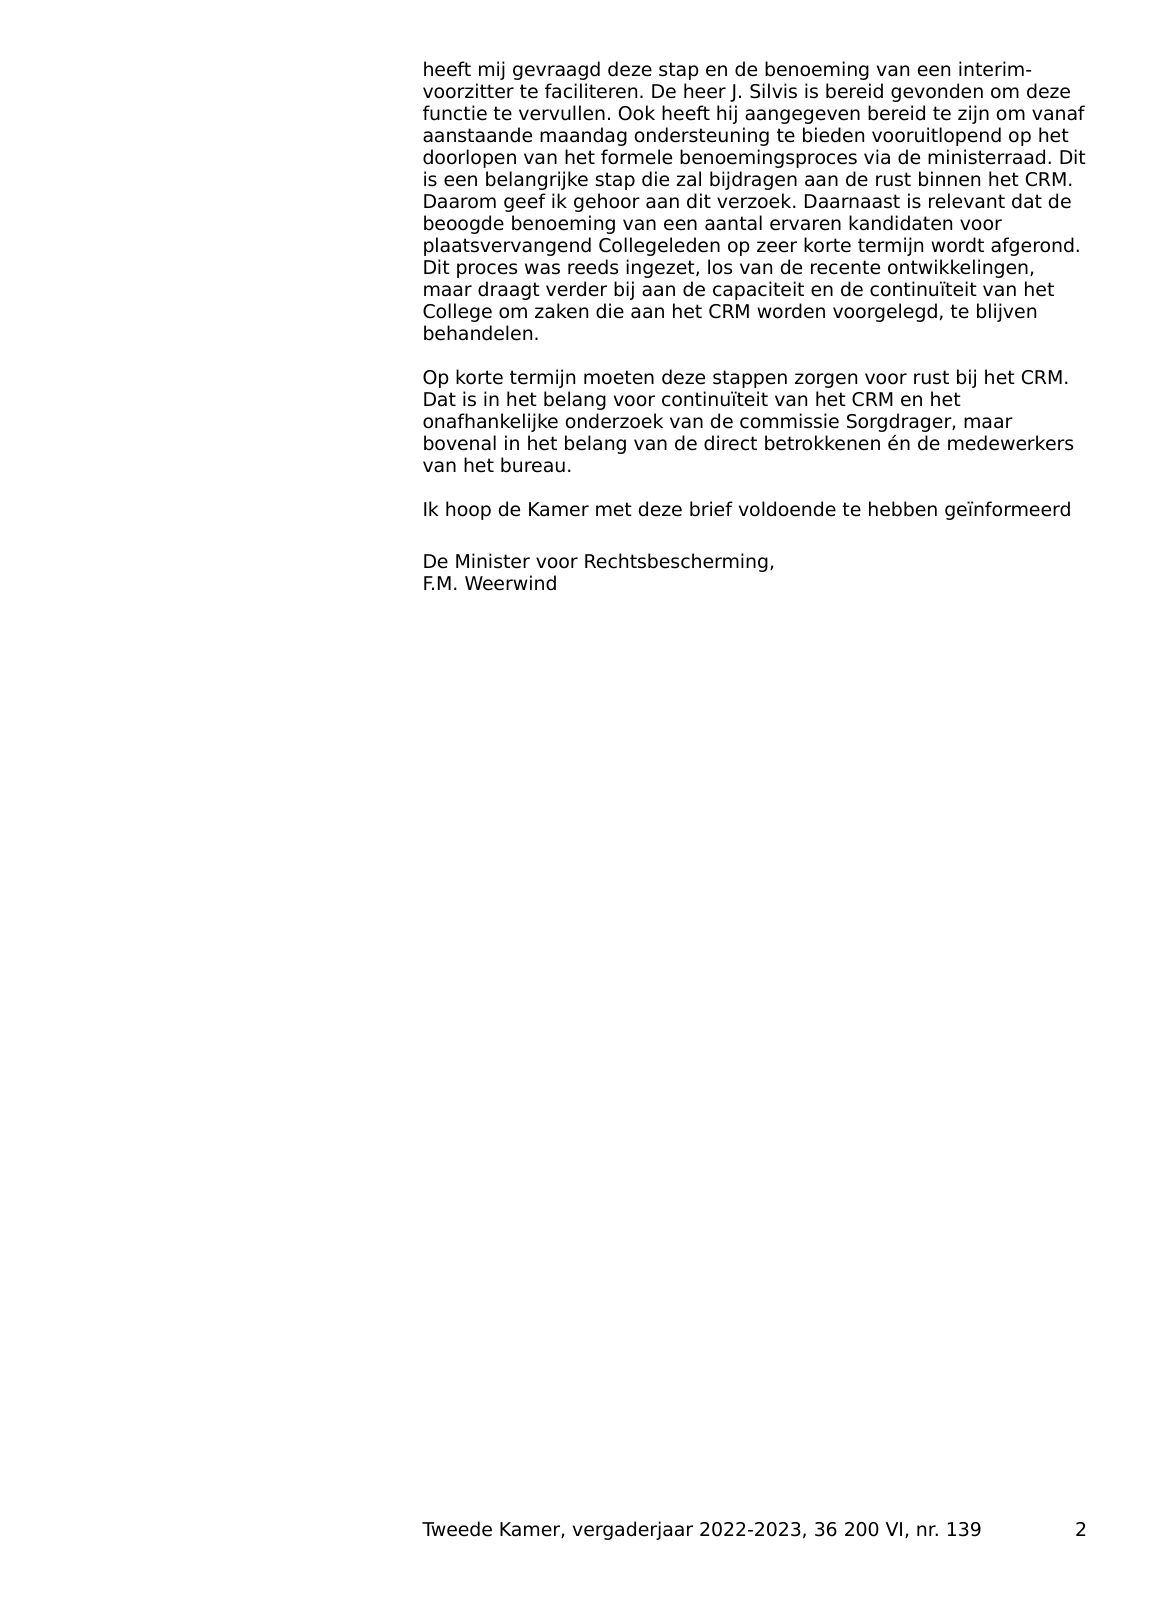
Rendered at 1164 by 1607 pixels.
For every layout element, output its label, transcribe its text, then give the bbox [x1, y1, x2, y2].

text heeft mij gevraagd deze stap en de benoeming van een interim- voorzitter te faciliteren. De heer J. Silvis is bereid gevonden om deze functie te vervullen. Ook heeft hij aangegeven bereid te zijn om vanaf aanstaande maandag ondersteuning te bieden vooruitlopend op het doorlopen van het formele benoemingsproces via de ministerraad. Dit is een belangrijke stap die zal bijdragen aan de rust binnen het CRM. Daarom geef ik gehoor aan dit verzoek. Daarnaast is relevant dat de beoogde benoeming van een aantal ervaren kandidaten voor plaatsvervangend Collegeleden op zeer korte termijn wordt afgerond. Dit proces was reeds ingezet, los van de recente ontwikkelingen, maar draagt verder bij aan de capaciteit en de continuïteit van het College om zaken die aan het CRM worden voorgelegd, te blijven behandelen. [422, 59, 1087, 345]
text De Minister voor Rechtsbescherming, F.M. Weerwind [422, 551, 1087, 595]
text Ik hoop de Kamer met deze brief voldoende te hebben geïnformeerd [422, 499, 1087, 521]
text Op korte termijn moeten deze stappen zorgen voor rust bij het CRM. Dat is in het belang voor continuïteit van het CRM en het onafhankelijke onderzoek van de commissie Sorgdrager, maar bovenal in het belang van de direct betrokkenen én de medewerkers van het bureau. [422, 367, 1087, 477]
